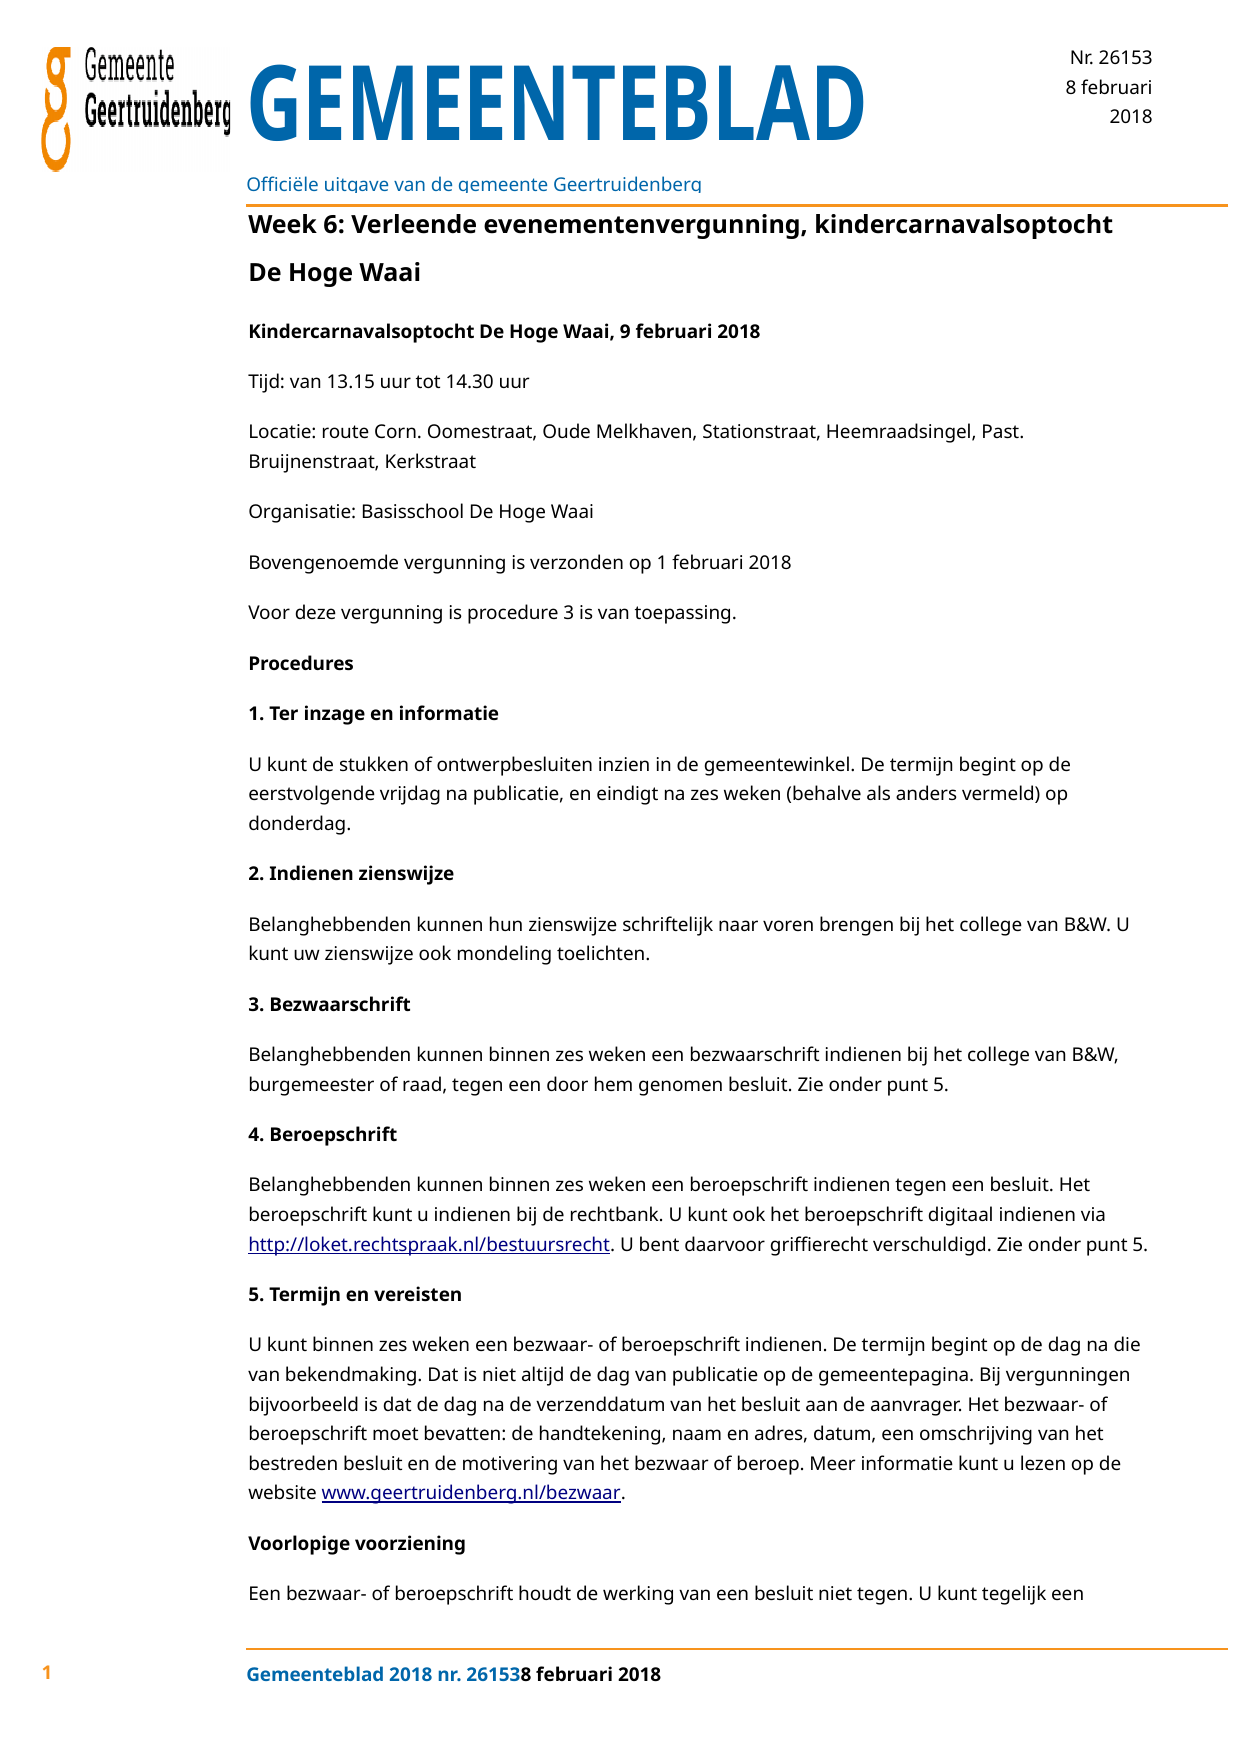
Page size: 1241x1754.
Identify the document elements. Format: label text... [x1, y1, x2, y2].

text Belanghebbenden kunnen binnen zes weken een bezwaarschrift indienen bij het college van B&W, burgemeester of raad, tegen een door hem genomen besluit. Zie onder punt 5. [248, 1041, 1152, 1097]
text Een bezwaar- of beroepschrift houdt de werking van een besluit niet tegen. U kunt tegelijk een [248, 1580, 1152, 1606]
text Locatie: route Corn. Oomestraat, Oude Melkhaven, Stationstraat, Heemraadsingel, Past. Bruijnenstraat, Kerkstraat [248, 419, 1152, 474]
text Organisatie: Basisschool De Hoge Waai [248, 499, 1152, 524]
text Belanghebbenden kunnen binnen zes weken een beroepschrift indienen tegen een besluit. Het beroepschrift kunt u indienen bij de rechtbank. U kunt ook het beroepschrift digitaal indienen via http://loket.rechtspraak.nl/bestuursrecht. U bent daarvoor griffierecht verschuldigd. Zie onder punt 5. [248, 1172, 1152, 1257]
text U kunt binnen zes weken een bezwaar- of beroepschrift indienen. De termijn begint op de dag na die van bekendmaking. Dat is niet altijd de dag van publicatie op de gemeentepagina. Bij vergunningen bijvoorbeeld is dat de dag na de verzenddatum van het besluit aan de aanvrager. Het bezwaar- of beroepschrift moet bevatten: de handtekening, naam en adres, datum, een omschrijving van het bestreden besluit en de motivering van het bezwaar of beroep. Meer informatie kunt u lezen op de website www.geertruidenberg.nl/bezwaar. [248, 1332, 1152, 1505]
text 4. Beroepschrift [248, 1121, 1152, 1147]
text 3. Bezwaarschrift [248, 991, 1152, 1017]
text Tijd: van 13.15 uur tot 14.30 uur [248, 368, 1152, 394]
text Procedures [248, 650, 1152, 676]
text Week 6: Verleende evenementenvergunning, kindercarnavalsoptocht De Hoge Waai [248, 207, 1152, 288]
picture [41, 47, 231, 172]
text Bovengenoemde vergunning is verzonden op 1 februari 2018 [248, 549, 1152, 575]
text U kunt de stukken of ontwerpbesluiten inzien in de gemeentewinkel. De termijn begint op de eerstvolgende vrijdag na publicatie, en eindigt na zes weken (behalve als anders vermeld) op donderdag. [248, 751, 1152, 836]
text Voor deze vergunning is procedure 3 is van toepassing. [248, 599, 1152, 625]
text 1. Ter inzage en informatie [248, 700, 1152, 726]
text Voorlopige voorziening [248, 1530, 1152, 1556]
text Kindercarnavalsoptocht De Hoge Waai, 9 februari 2018 [248, 318, 1152, 344]
text 2. Indienen zienswijze [248, 860, 1152, 886]
text 5. Termijn en vereisten [248, 1281, 1152, 1307]
text Belanghebbenden kunnen hun zienswijze schriftelijk naar voren brengen bij het college van B&W. U kunt uw zienswijze ook mondeling toelichten. [248, 911, 1152, 966]
